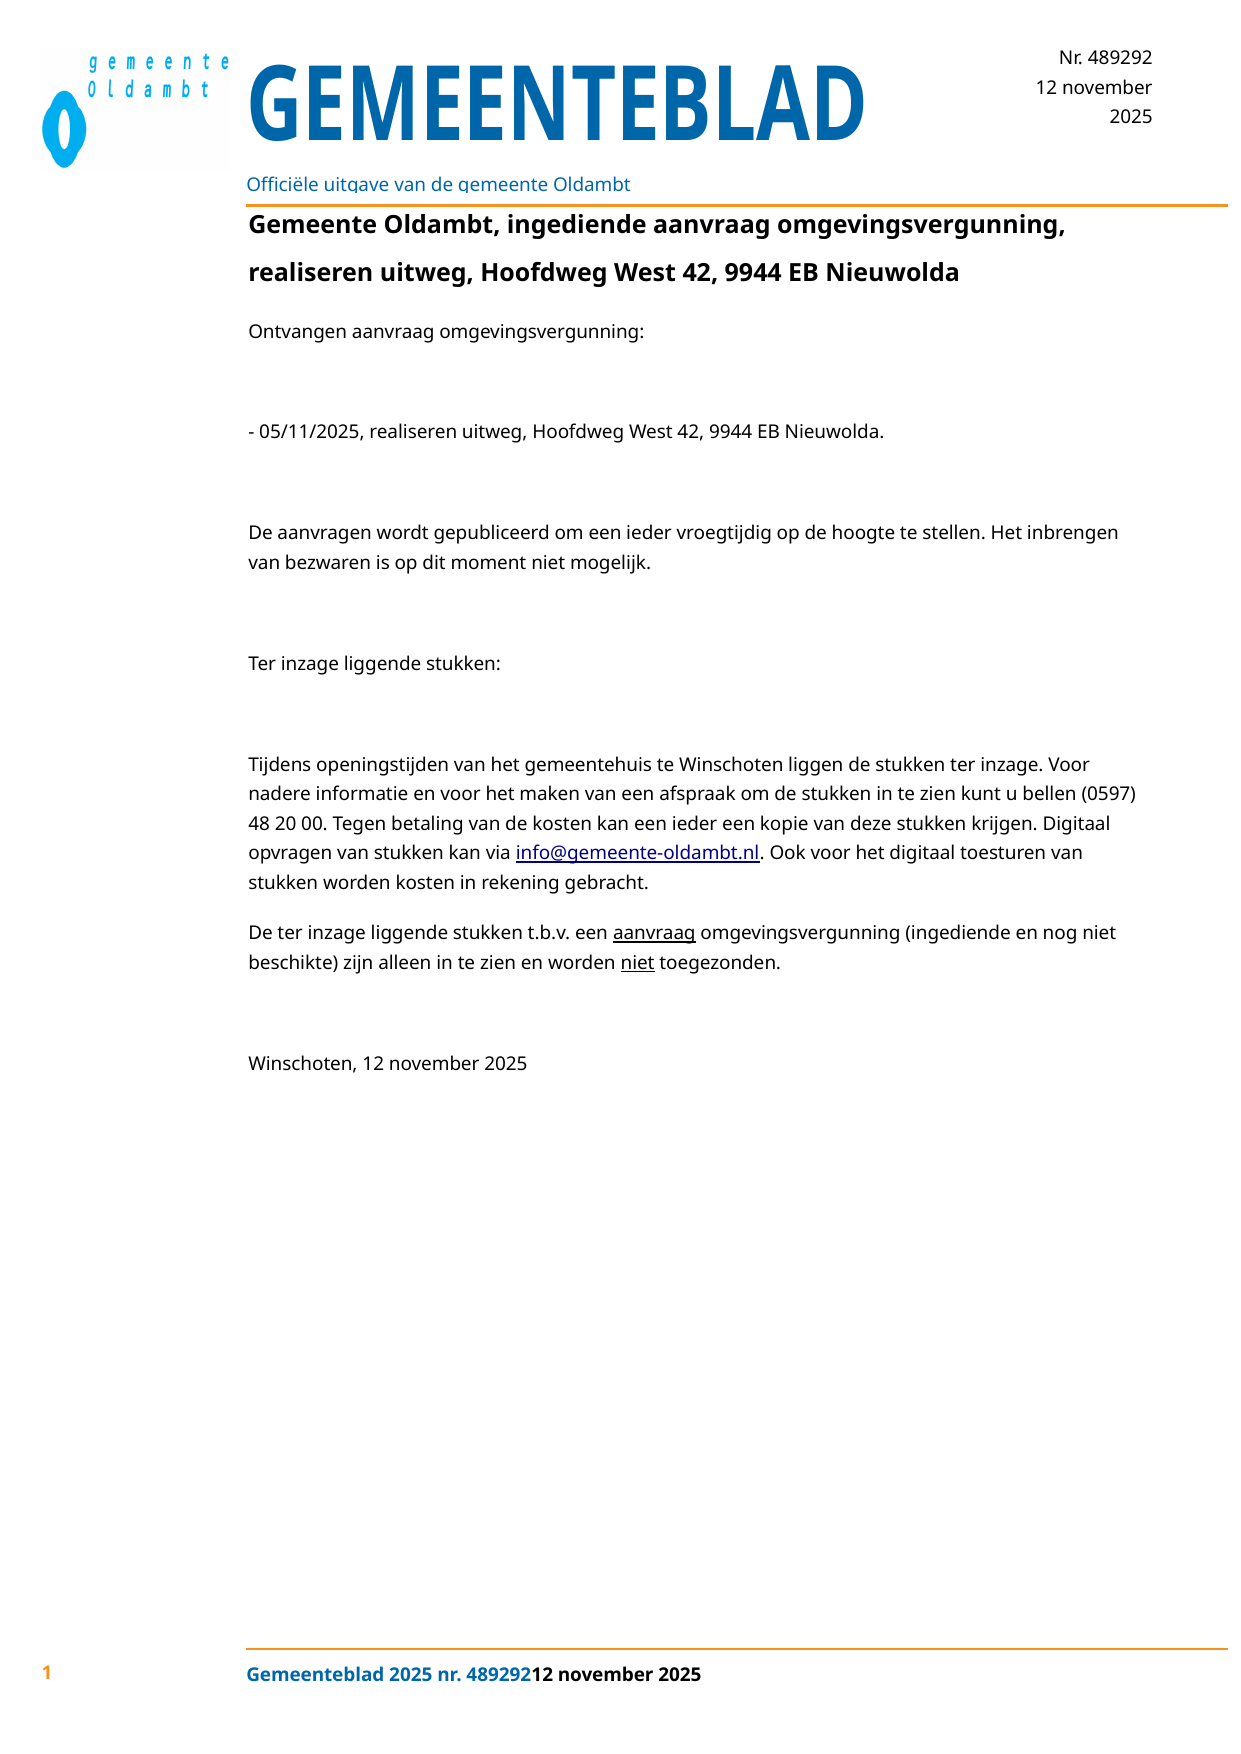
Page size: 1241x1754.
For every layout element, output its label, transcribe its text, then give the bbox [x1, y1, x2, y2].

picture [41, 47, 231, 172]
text De ter inzage liggende stukken t.b.v. een aanvraag omgevingsvergunning (ingediende en nog niet beschikte) zijn alleen in te zien en worden niet toegezonden. [248, 919, 1152, 975]
text Ontvangen aanvraag omgevingsvergunning: [248, 318, 1152, 344]
text De aanvragen wordt gepubliceerd om een ieder vroegtijdig op de hoogte te stellen. Het inbrengen van bezwaren is op dit moment niet mogelijk. [248, 519, 1152, 575]
text Winschoten, 12 november 2025 [248, 1050, 1152, 1076]
text - 05/11/2025, realiseren uitweg, Hoofdweg West 42, 9944 EB Nieuwolda. [248, 419, 1152, 444]
text Tijdens openingstijden van het gemeentehuis te Winschoten liggen de stukken ter inzage. Voor nadere informatie en voor het maken van een afspraak om de stukken in te zien kunt u bellen (0597) 48 20 00. Tegen betaling van de kosten kan een ieder een kopie van deze stukken krijgen. Digitaal opvragen van stukken kan via info@gemeente-oldambt.nl. Ook voor het digitaal toesturen van stukken worden kosten in rekening gebracht. [248, 751, 1152, 895]
text Gemeente Oldambt, ingediende aanvraag omgevingsvergunning, realiseren uitweg, Hoofdweg West 42, 9944 EB Nieuwolda [248, 207, 1152, 288]
text Ter inzage liggende stukken: [248, 650, 1152, 676]
